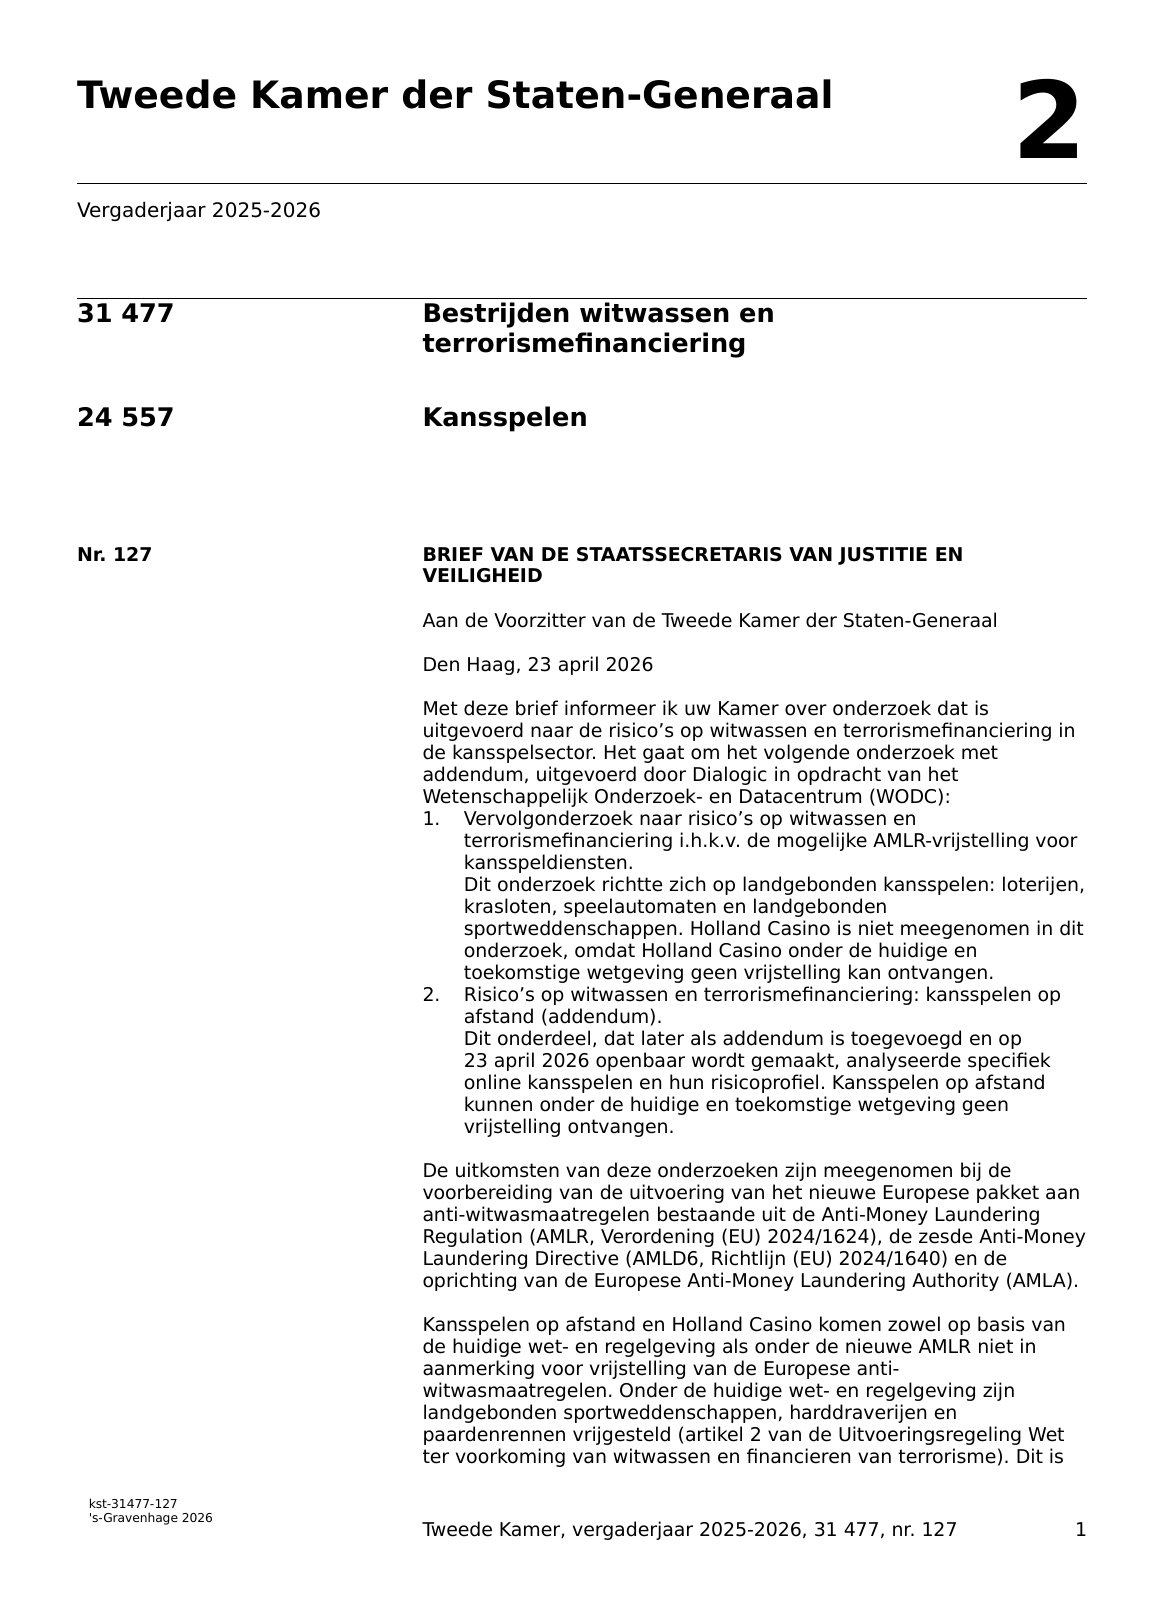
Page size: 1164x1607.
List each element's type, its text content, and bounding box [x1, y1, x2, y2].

text Dit onderdeel, dat later als addendum is toegevoegd en op 23 april 2026 openbaar wordt gemaakt, analyseerde specifiek online kansspelen en hun risicoprofiel. Kansspelen op afstand kunnen onder de huidige en toekomstige wetgeving geen vrijstelling ontvangen. [464, 1028, 1087, 1137]
text 's-Gravenhage 2026 [88, 1511, 323, 1525]
subtitle 31 477 Bestrijden witwassen en terrorismefinanciering [77, 299, 1087, 358]
table_header Tweede Kamer der Staten-Generaal [77, 59, 886, 183]
table_cell Vergaderjaar 2025-2026 [77, 184, 1087, 298]
text Den Haag, 23 april 2026 [422, 654, 1087, 676]
table_header 2 [886, 59, 1087, 183]
subtitle 24 557 Kansspelen [77, 403, 1087, 432]
text De uitkomsten van deze onderzoeken zijn meegenomen bij de voorbereiding van de uitvoering van het nieuwe Europese pakket aan anti-witwasmaatregelen bestaande uit de Anti-Money Laundering Regulation (AMLR, Verordening (EU) 2024/1624), de zesde Anti-Money Laundering Directive (AMLD6, Richtlijn (EU) 2024/1640) en de oprichting van de Europese Anti-Money Laundering Authority (AMLA). [422, 1160, 1087, 1292]
text Kansspelen op afstand en Holland Casino komen zowel op basis van de huidige wet- en regelgeving als onder de nieuwe AMLR niet in aanmerking voor vrijstelling van de Europese anti-witwasmaatregelen. Onder de huidige wet- en regelgeving zijn landgebonden sportweddenschappen, harddraverijen en paardenrennen vrijgesteld (artikel 2 van de Uitvoeringsregeling Wet ter voorkoming van witwassen en financieren van terrorisme). Dit is [422, 1314, 1087, 1468]
text Met deze brief informeer ik uw Kamer over onderzoek dat is uitgevoerd naar de risico’s op witwassen en terrorismefinanciering in de kansspelsector. Het gaat om het volgende onderzoek met addendum, uitgevoerd door Dialogic in opdracht van het Wetenschappelijk Onderzoek- en Datacentrum (WODC): [422, 698, 1087, 808]
text 2. Risico’s op witwassen en terrorismefinanciering: kansspelen op afstand (addendum). [422, 984, 1087, 1028]
text Aan de Voorzitter van de Tweede Kamer der Staten-Generaal [422, 609, 1087, 632]
text 1. Vervolgonderzoek naar risico’s op witwassen en terrorismefinanciering i.h.k.v. de mogelijke AMLR-vrijstelling voor kansspeldiensten. [422, 808, 1087, 874]
text kst-31477-127 [88, 1497, 323, 1511]
text Dit onderzoek richtte zich op landgebonden kansspelen: loterijen, krasloten, speelautomaten en landgebonden sportweddenschappen. Holland Casino is niet meegenomen in dit onderzoek, omdat Holland Casino onder de huidige en toekomstige wetgeving geen vrijstelling kan ontvangen. [464, 874, 1087, 984]
subtitle Nr. 127 BRIEF VAN DE STAATSSECRETARIS VAN JUSTITIE EN VEILIGHEID [77, 543, 1087, 587]
